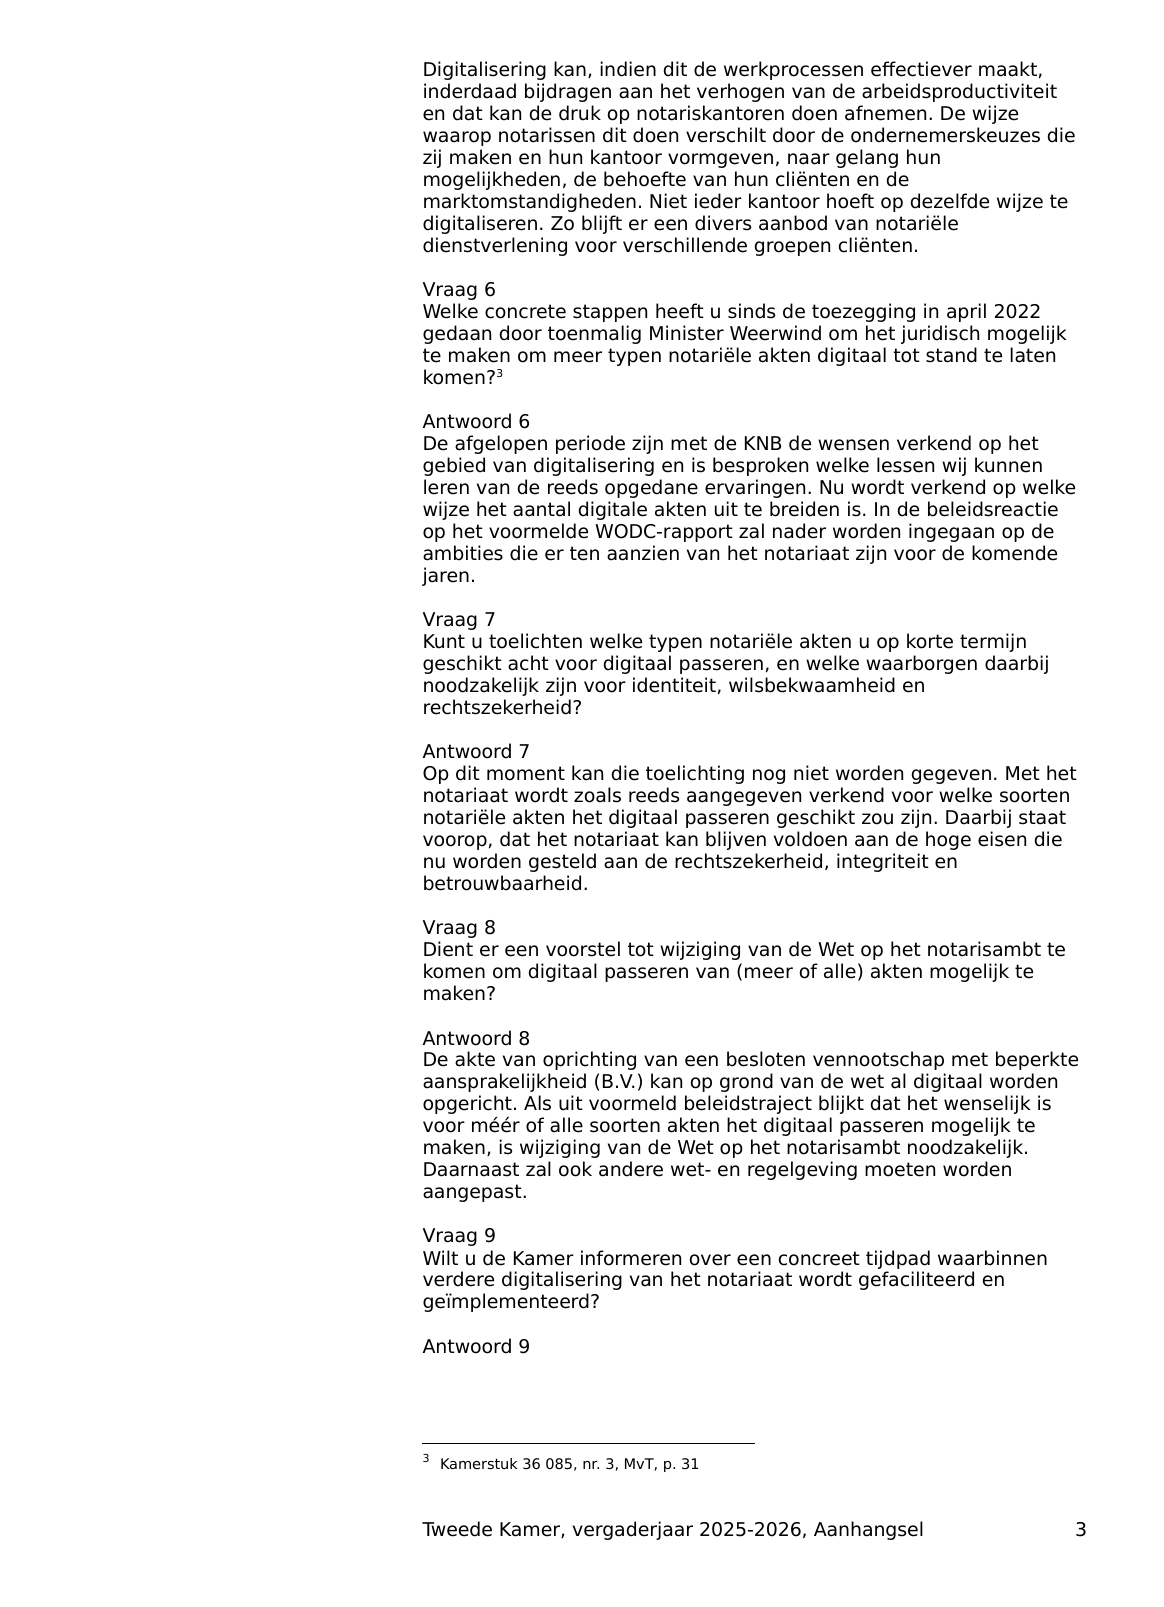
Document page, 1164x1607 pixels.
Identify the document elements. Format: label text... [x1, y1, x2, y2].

text Kamerstuk 36 085, nr. 3, MvT, p. 31 [422, 1452, 1087, 1474]
text Vraag 9 [422, 1225, 1087, 1247]
text De afgelopen periode zijn met de KNB de wensen verkend op het gebied van digitalisering en is besproken welke lessen wij kunnen leren van de reeds opgedane ervaringen. Nu wordt verkend op welke wijze het aantal digitale akten uit te breiden is. In de beleidsreactie op het voormelde WODC-rapport zal nader worden ingegaan op de ambities die er ten aanzien van het notariaat zijn voor de komende jaren. [422, 433, 1087, 587]
text Vraag 8 [422, 917, 1087, 939]
text Kunt u toelichten welke typen notariële akten u op korte termijn geschikt acht voor digitaal passeren, en welke waarborgen daarbij noodzakelijk zijn voor identiteit, wilsbekwaamheid en rechtszekerheid? [422, 631, 1087, 719]
text Antwoord 7 [422, 741, 1087, 763]
text De akte van oprichting van een besloten vennootschap met beperkte aansprakelijkheid (B.V.) kan op grond van de wet al digitaal worden opgericht. Als uit voormeld beleidstraject blijkt dat het wenselijk is voor méér of alle soorten akten het digitaal passeren mogelijk te maken, is wijziging van de Wet op het notarisambt noodzakelijk. Daarnaast zal ook andere wet- en regelgeving moeten worden aangepast. [422, 1049, 1087, 1203]
text Wilt u de Kamer informeren over een concreet tijdpad waarbinnen verdere digitalisering van het notariaat wordt gefaciliteerd en geïmplementeerd? [422, 1247, 1087, 1313]
text Antwoord 8 [422, 1027, 1087, 1049]
text Antwoord 6 [422, 411, 1087, 433]
text Welke concrete stappen heeft u sinds de toezegging in april 2022 gedaan door toenmalig Minister Weerwind om het juridisch mogelijk te maken om meer typen notariële akten digitaal tot stand te laten komen? [422, 301, 1087, 389]
text Vraag 7 [422, 609, 1087, 631]
text Dient er een voorstel tot wijziging van de Wet op het notarisambt te komen om digitaal passeren van (meer of alle) akten mogelijk te maken? [422, 939, 1087, 1005]
text Digitalisering kan, indien dit de werkprocessen effectiever maakt, inderdaad bijdragen aan het verhogen van de arbeidsproductiviteit en dat kan de druk op notariskantoren doen afnemen. De wijze waarop notarissen dit doen verschilt door de ondernemerskeuzes die zij maken en hun kantoor vormgeven, naar gelang hun mogelijkheden, de behoefte van hun cliënten en de marktomstandigheden. Niet ieder kantoor hoeft op dezelfde wijze te digitaliseren. Zo blijft er een divers aanbod van notariële dienstverlening voor verschillende groepen cliënten. [422, 59, 1087, 257]
text Op dit moment kan die toelichting nog niet worden gegeven. Met het notariaat wordt zoals reeds aangegeven verkend voor welke soorten notariële akten het digitaal passeren geschikt zou zijn. Daarbij staat voorop, dat het notariaat kan blijven voldoen aan de hoge eisen die nu worden gesteld aan de rechtszekerheid, integriteit en betrouwbaarheid. [422, 763, 1087, 895]
text Vraag 6 [422, 279, 1087, 301]
text Antwoord 9 [422, 1336, 1087, 1357]
